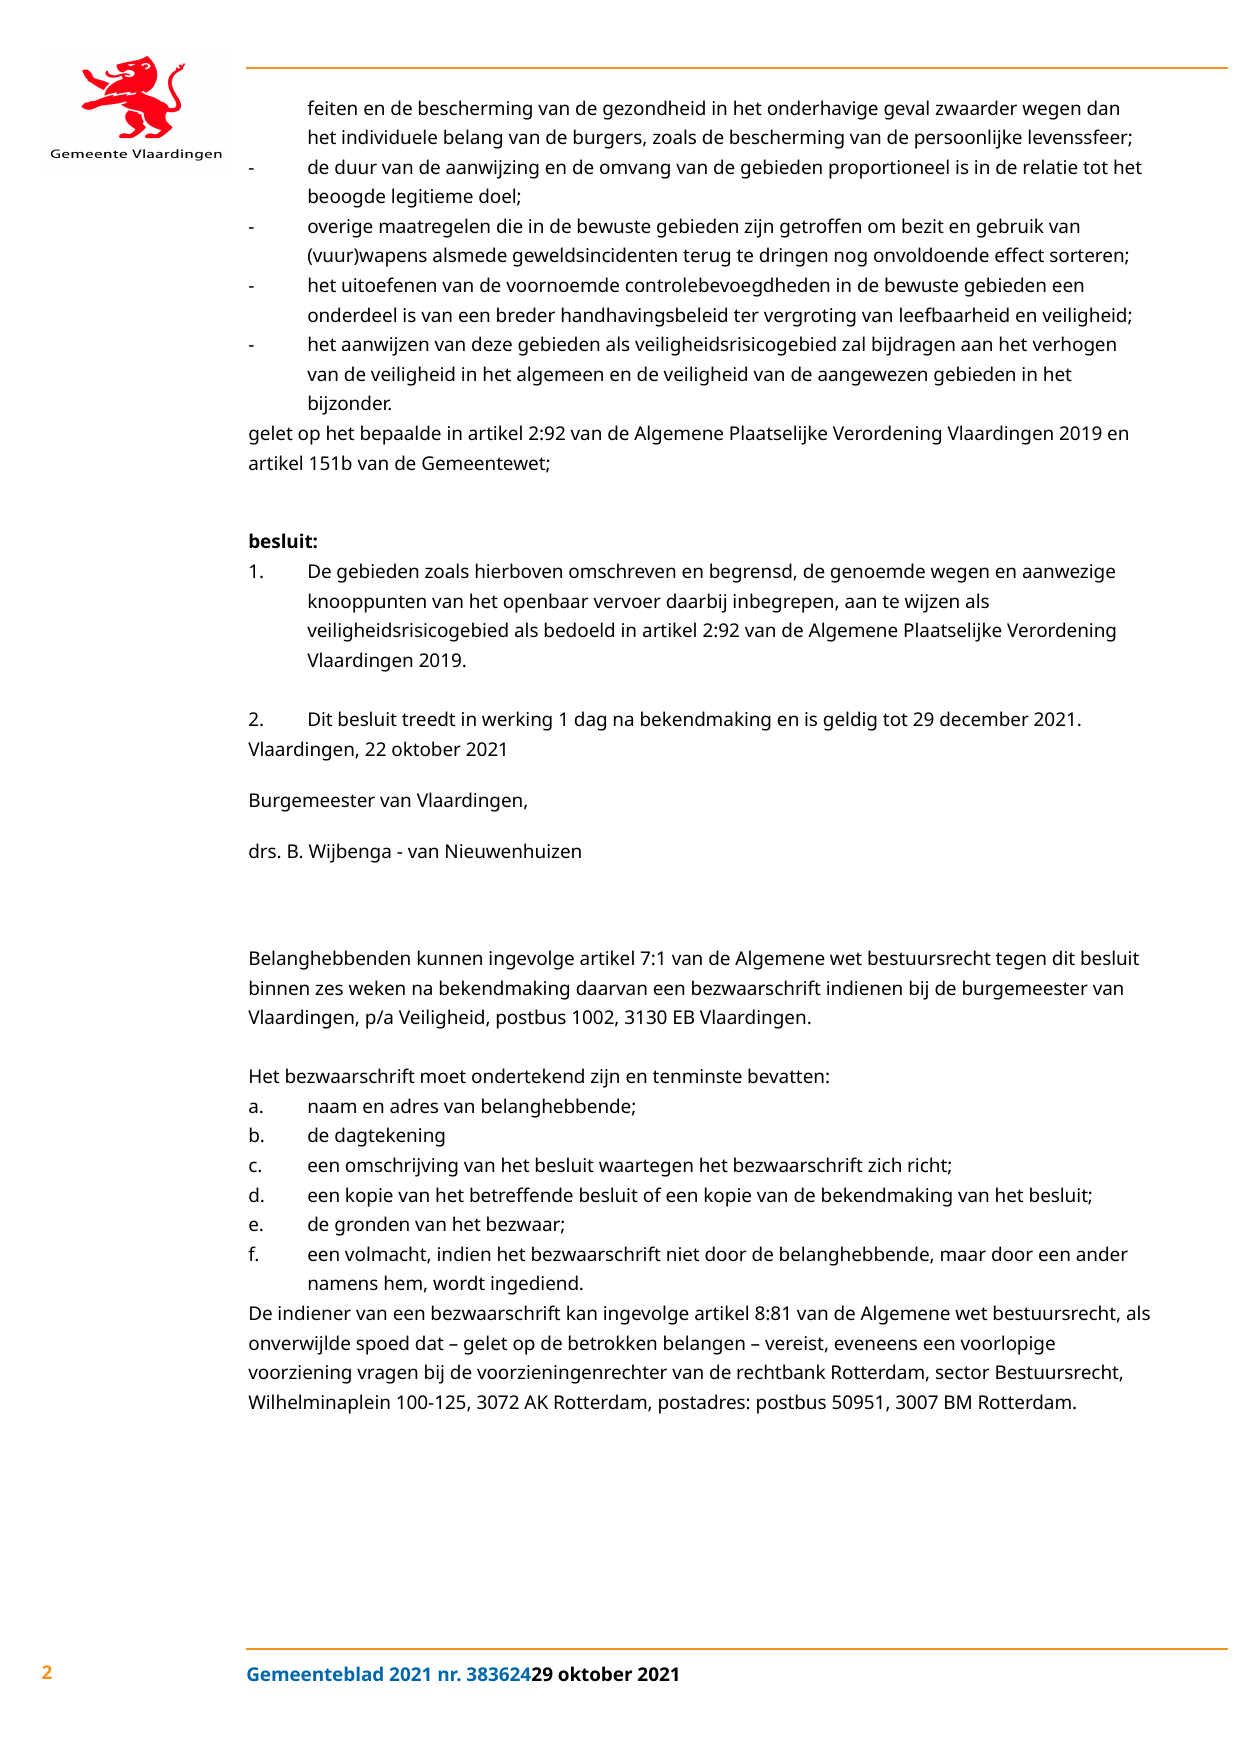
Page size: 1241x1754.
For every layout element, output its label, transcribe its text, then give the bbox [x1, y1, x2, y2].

text gelet op het bepaalde in artikel 2:92 van de Algemene Plaatselijke Verordening Vlaardingen 2019 en artikel 151b van de Gemeentewet; [248, 420, 1152, 476]
table_header Belanghebbenden kunnen ingevolge artikel 7:1 van de Algemene wet bestuursrecht tegen dit besluit binnen zes weken na bekendmaking daarvan een bezwaarschrift indienen bij de burgemeester van Vlaardingen, p/a Veiligheid, postbus 1002, 3130 EB Vlaardingen. Het bezwaarschrift moet ondertekend zijn en tenminste bevatten: naam en adres van belanghebbende; de dagtekening een omschrijving van het besluit waartegen het bezwaarschrift zich richt; een kopie van het betreffende besluit of een kopie van de bekendmaking van het besluit; de gronden van het bezwaar; een volmacht, indien het bezwaarschrift niet door de belanghebbende, maar door een ander namens hem, wordt ingediend. De indiener van een bezwaarschrift kan ingevolge artikel 8:81 van de Algemene wet bestuursrecht, als onverwijlde spoed dat – gelet op de betrokken belangen – vereist, eveneens een voorlopige voorziening vragen bij de voorzieningenrechter van de rechtbank Rotterdam, sector Bestuursrecht, Wilhelminaplein 100-125, 3072 AK Rotterdam, postadres: postbus 50951, 3007 BM Rotterdam. [248, 945, 1152, 1414]
text Vlaardingen, 22 oktober 2021 [248, 736, 1152, 761]
text Burgemeester van Vlaardingen, [248, 787, 1152, 813]
list de duur van de aanwijzing en de omvang van de gebieden proportioneel is in de relatie tot het beoogde legitieme doel; [248, 154, 1152, 209]
text drs. B. Wijbenga - van Nieuwenhuizen [248, 839, 1152, 864]
picture [41, 47, 231, 172]
list feiten en de bescherming van de gezondheid in het onderhavige geval zwaarder wegen dan het individuele belang van de burgers, zoals de bescherming van de persoonlijke levenssfeer; [248, 95, 1152, 150]
list overige maatregelen die in de bewuste gebieden zijn getroffen om bezit en gebruik van (vuur)wapens alsmede geweldsincidenten terug te dringen nog onvoldoende effect sorteren; [248, 213, 1152, 268]
list De gebieden zoals hierboven omschreven en begrensd, de genoemde wegen en aanwezige knooppunten van het openbaar vervoer daarbij inbegrepen, aan te wijzen als veiligheidsrisicogebied als bedoeld in artikel 2:92 van de Algemene Plaatselijke Verordening Vlaardingen 2019. [248, 558, 1152, 673]
list het aanwijzen van deze gebieden als veiligheidsrisicogebied zal bijdragen aan het verhogen van de veiligheid in het algemeen en de veiligheid van de aangewezen gebieden in het bijzonder. [248, 331, 1152, 416]
text besluit: [248, 529, 1152, 554]
list Dit besluit treedt in werking 1 dag na bekendmaking en is geldig tot 29 december 2021. [248, 706, 1152, 732]
list het uitoefenen van de voornoemde controlebevoegdheden in de bewuste gebieden een onderdeel is van een breder handhavingsbeleid ter vergroting van leefbaarheid en veiligheid; [248, 272, 1152, 328]
